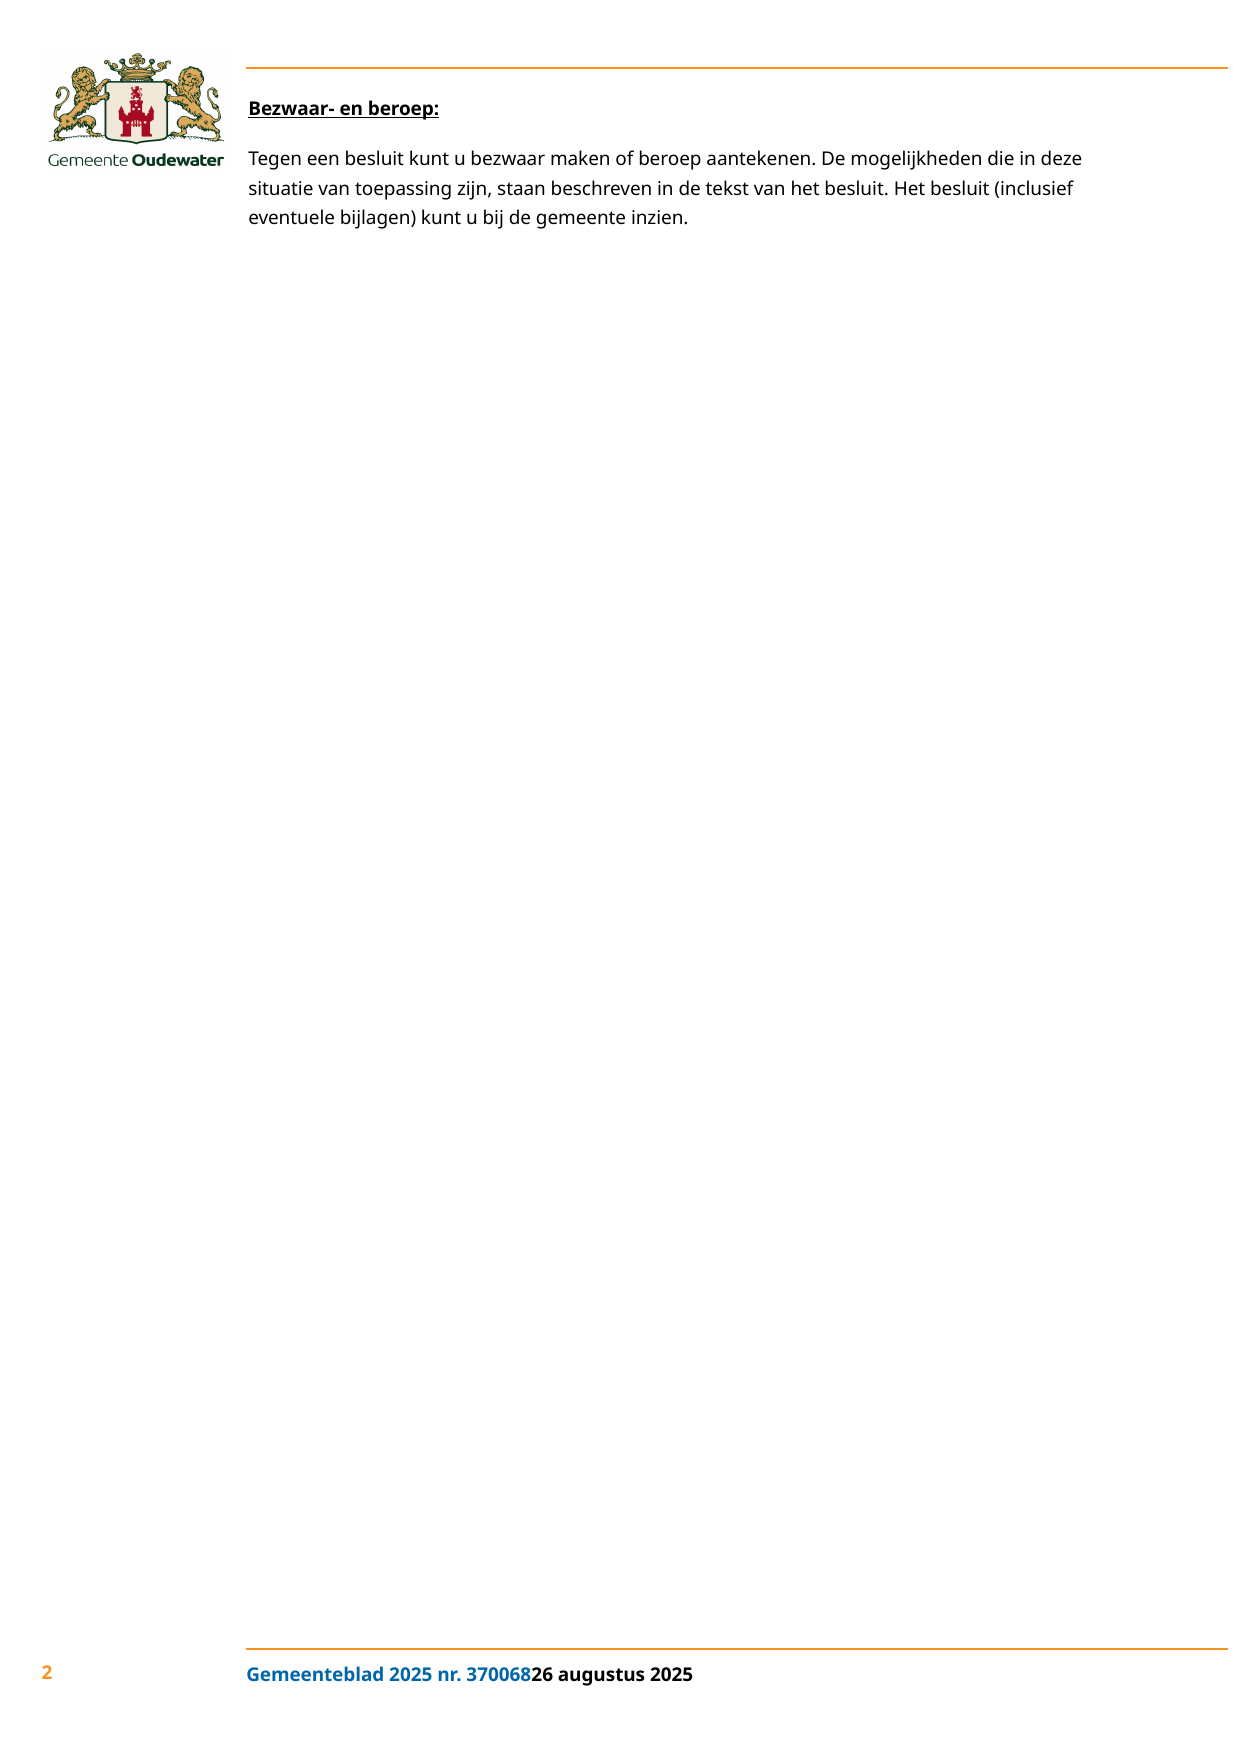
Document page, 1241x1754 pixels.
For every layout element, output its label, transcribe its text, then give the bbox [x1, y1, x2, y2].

text Bezwaar- en beroep: [248, 95, 1152, 121]
picture [41, 47, 231, 172]
text Tegen een besluit kunt u bezwaar maken of beroep aantekenen. De mogelijkheden die in deze situatie van toepassing zijn, staan beschreven in de tekst van het besluit. Het besluit (inclusief eventuele bijlagen) kunt u bij de gemeente inzien. [248, 145, 1152, 230]
